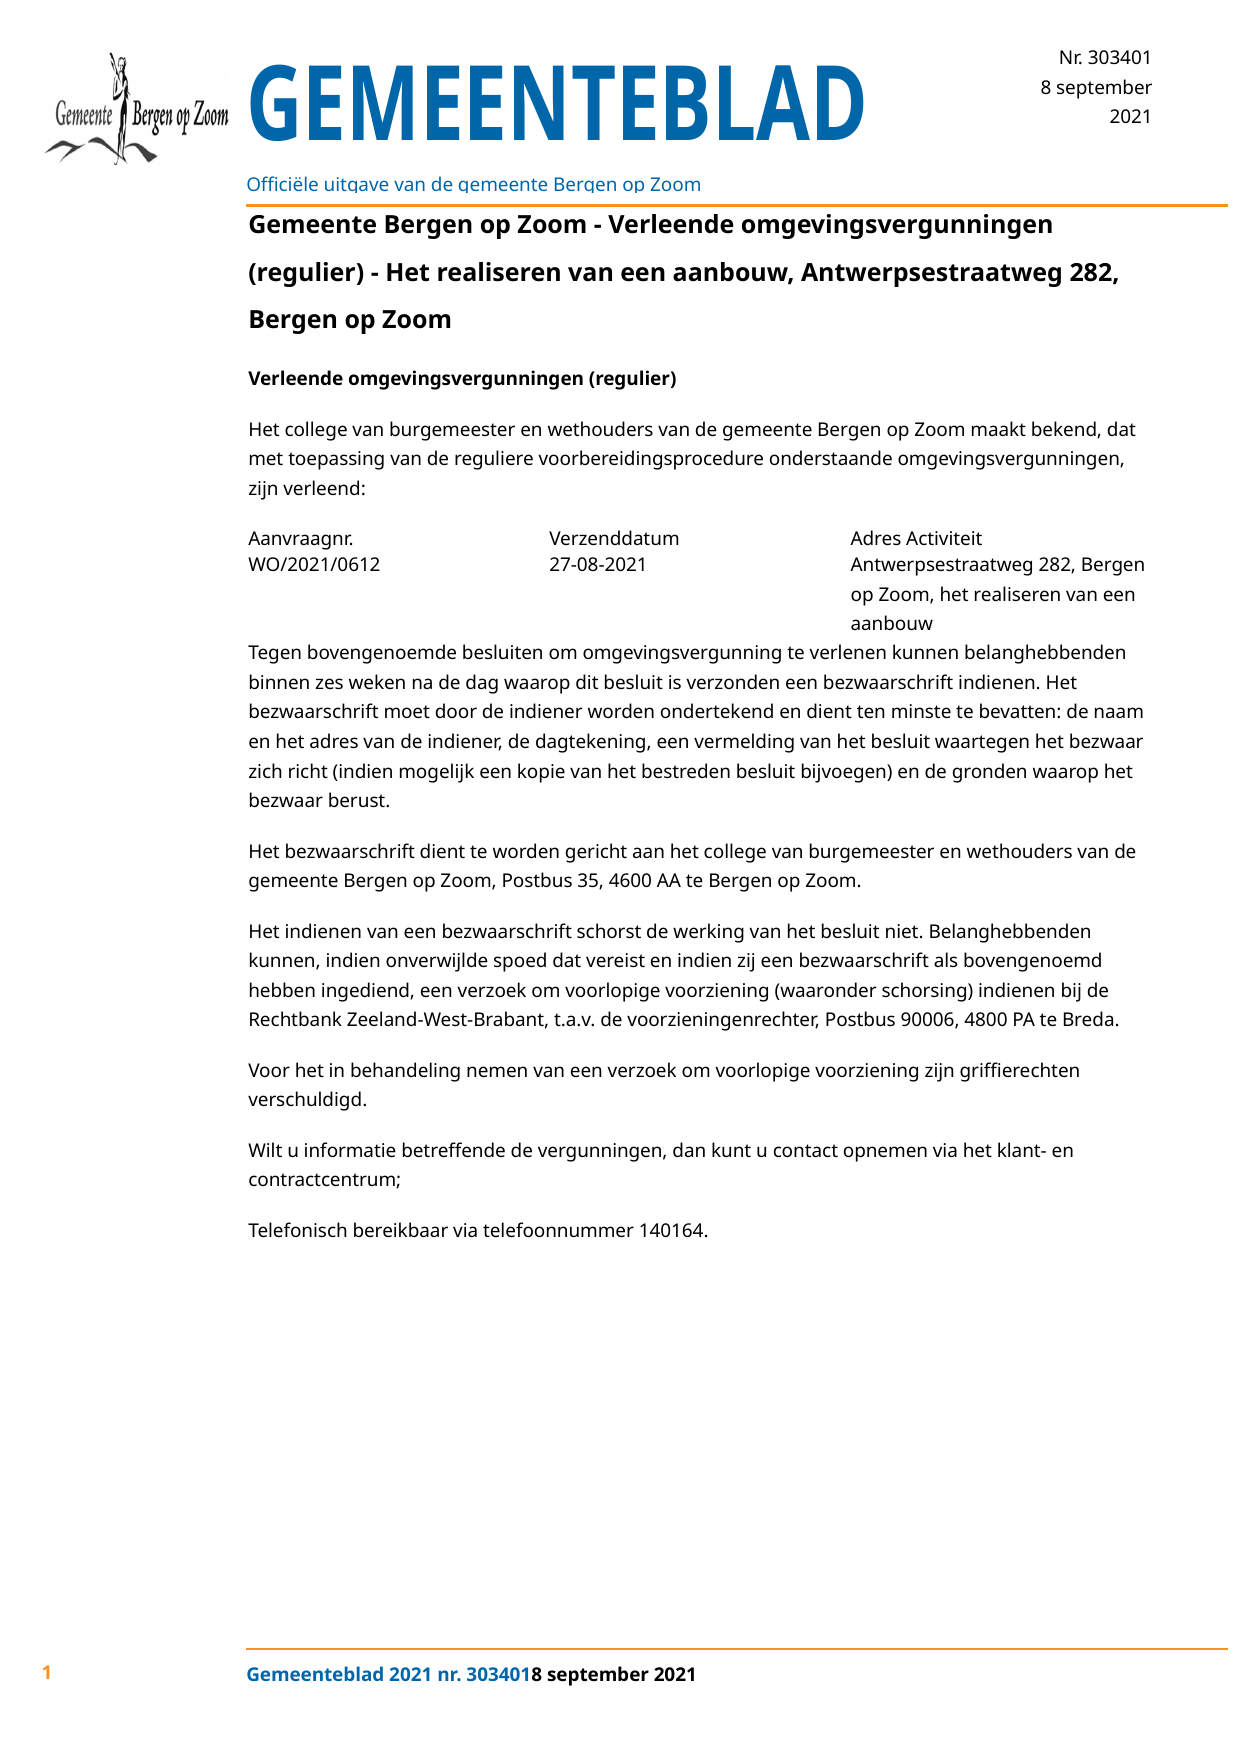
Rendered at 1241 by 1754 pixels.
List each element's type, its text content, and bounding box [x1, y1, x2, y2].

text Het indienen van een bezwaarschrift schorst de werking van het besluit niet. Belanghebbenden kunnen, indien onverwijlde spoed dat vereist en indien zij een bezwaarschrift als bovengenoemd hebben ingediend, een verzoek om voorlopige voorziening (waaronder schorsing) indienen bij de Rechtbank Zeeland-West-Brabant, t.a.v. de voorzieningenrechter, Postbus 90006, 4800 PA te Breda. [248, 918, 1152, 1032]
text Verleende omgevingsvergunningen (regulier) [248, 366, 1152, 391]
table_header Verzenddatum [549, 526, 850, 551]
text Telefonisch bereikbaar via telefoonnummer 140164. [248, 1217, 1152, 1243]
table_header Aanvraagnr. [248, 526, 549, 551]
picture [41, 47, 231, 172]
text Gemeente Bergen op Zoom - Verleende omgevingsvergunningen (regulier) - Het realiseren van een aanbouw, Antwerpsestraatweg 282, Bergen op Zoom [248, 207, 1152, 336]
table_cell WO/2021/0612 [248, 551, 549, 636]
text Tegen bovengenoemde besluiten om omgevingsvergunning te verlenen kunnen belanghebbenden binnen zes weken na de dag waarop dit besluit is verzonden een bezwaarschrift indienen. Het bezwaarschrift moet door de indiener worden ondertekend en dient ten minste te bevatten: de naam en het adres van de indiener, de dagtekening, een vermelding van het besluit waartegen het bezwaar zich richt (indien mogelijk een kopie van het bestreden besluit bijvoegen) en de gronden waarop het bezwaar berust. [248, 639, 1152, 813]
table_header Adres Activiteit [850, 526, 1152, 551]
table_cell 27-08-2021 [549, 551, 850, 636]
text Het bezwaarschrift dient te worden gericht aan het college van burgemeester en wethouders van de gemeente Bergen op Zoom, Postbus 35, 4600 AA te Bergen op Zoom. [248, 838, 1152, 893]
text Wilt u informatie betreffende de vergunningen, dan kunt u contact opnemen via het klant- en contractcentrum; [248, 1137, 1152, 1192]
text Het college van burgemeester en wethouders van de gemeente Bergen op Zoom maakt bekend, dat met toepassing van de reguliere voorbereidingsprocedure onderstaande omgevingsvergunningen, zijn verleend: [248, 416, 1152, 501]
table_cell Antwerpsestraatweg 282, Bergen op Zoom, het realiseren van een aanbouw [850, 551, 1152, 636]
text Voor het in behandeling nemen van een verzoek om voorlopige voorziening zijn griffierechten verschuldigd. [248, 1057, 1152, 1112]
